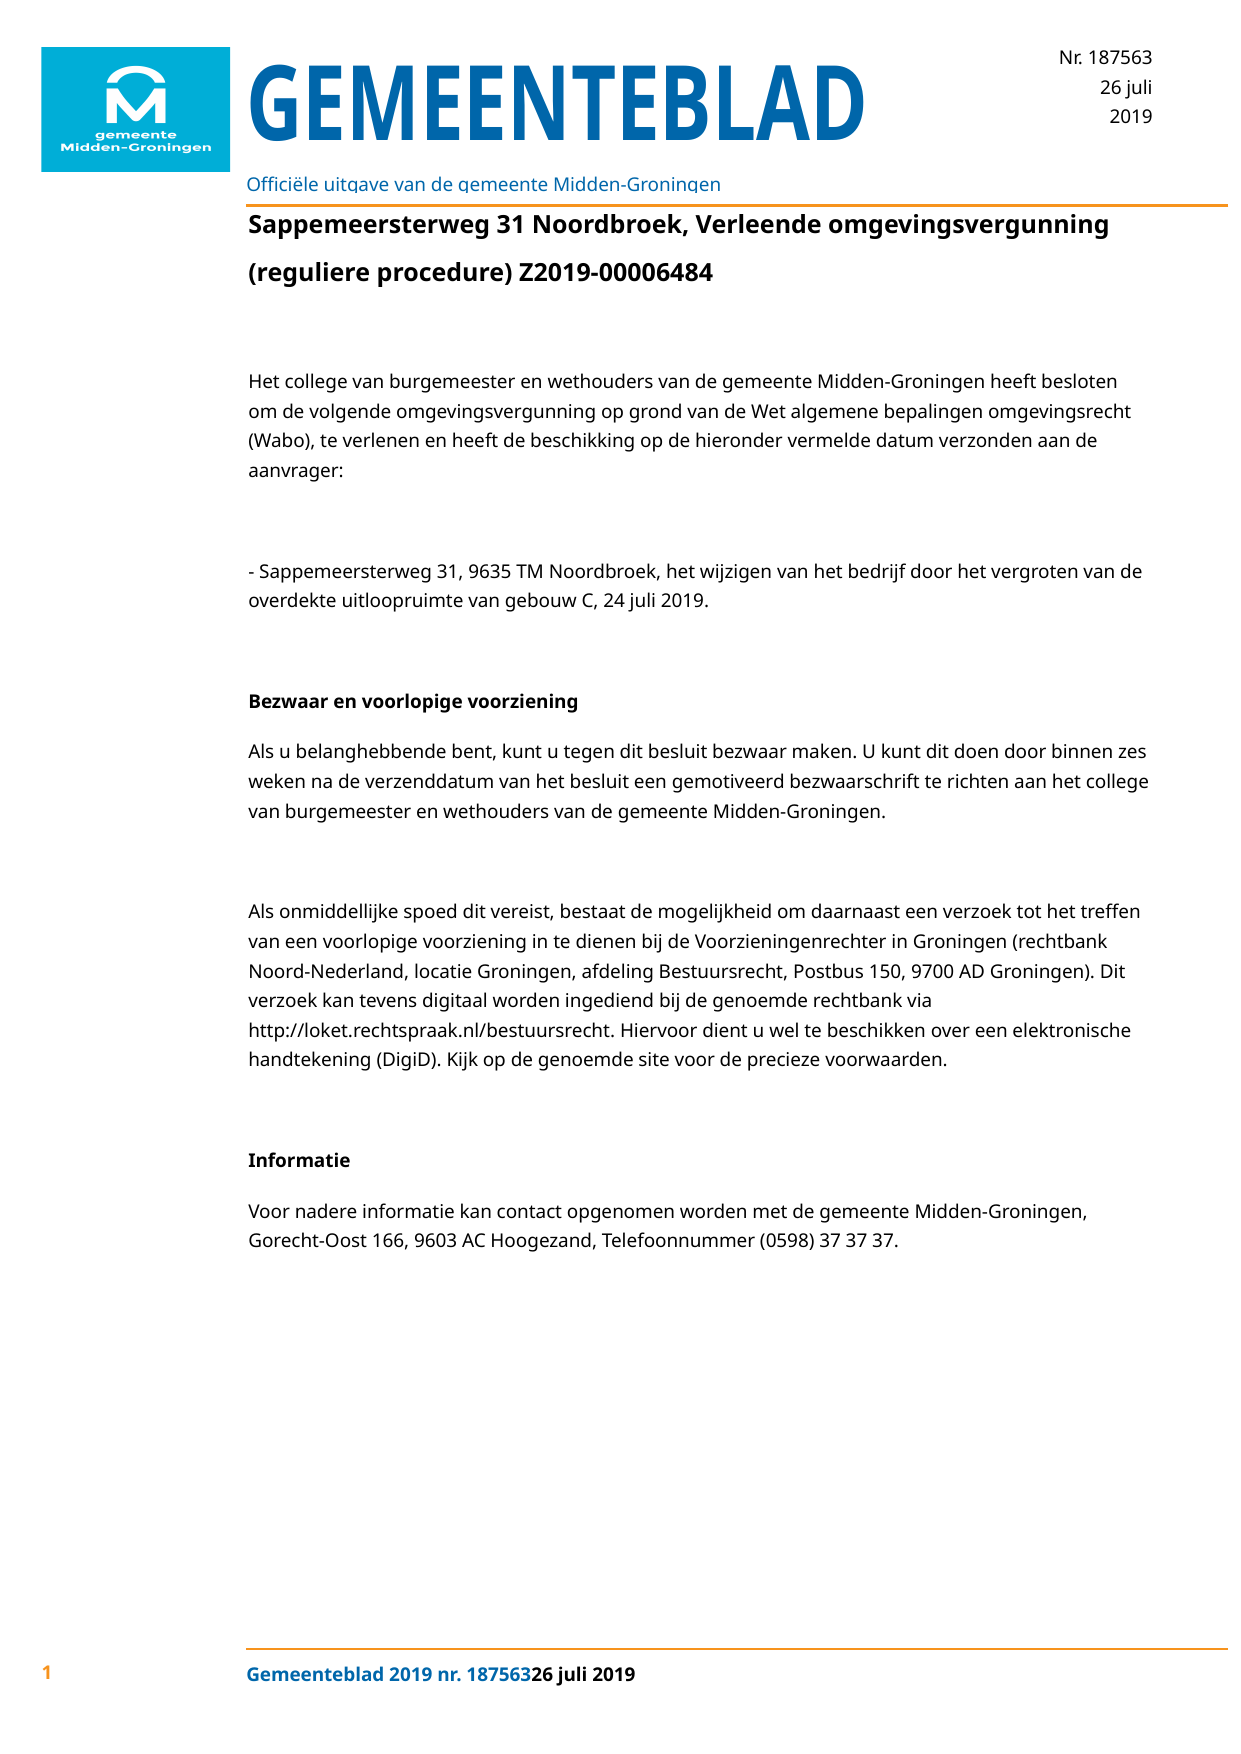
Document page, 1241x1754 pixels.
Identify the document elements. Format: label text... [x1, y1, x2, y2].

text - Sappemeersterweg 31, 9635 TM Noordbroek, het wijzigen van het bedrijf door het vergroten van de overdekte uitloopruimte van gebouw C, 24 juli 2019. [248, 558, 1152, 613]
picture [108, 66, 164, 82]
text Bezwaar en voorlopige voorziening [248, 688, 1152, 714]
text Het college van burgemeester en wethouders van de gemeente Midden-Groningen heeft besloten om de volgende omgevingsvergunning op grond van de Wet algemene bepalingen omgevingsrecht (Wabo), te verlenen en heeft de beschikking op de hieronder vermelde datum verzonden aan de aanvrager: [248, 368, 1152, 483]
picture [184, 146, 190, 153]
text Als onmiddellijke spoed dit vereist, bestaat de mogelijkheid om daarnaast een verzoek tot het treffen van een voorlopige voorziening in te dienen bij de Voorzieningenrechter in Groningen (rechtbank Noord-Nederland, locatie Groningen, afdeling Bestuursrecht, Postbus 150, 9700 AD Groningen). Dit verzoek kan tevens digitaal worden ingediend bij de genoemde rechtbank via http://loket.rechtspraak.nl/bestuursrecht. Hiervoor dient u wel te beschikken over een elektronische handtekening (DigiD). Kijk op de genoemde site voor de precieze voorwaarden. [248, 899, 1152, 1072]
picture [107, 89, 165, 122]
text Sappemeersterweg 31 Noordbroek, Verleende omgevingsvergunning (reguliere procedure) Z2019-00006484 [248, 207, 1152, 288]
text Als u belanghebbende bent, kunt u tegen dit besluit bezwaar maken. U kunt dit doen door binnen zes weken na de verzenddatum van het besluit een gemotiveerd bezwaarschrift te richten aan het college van burgemeester en wethouders van de gemeente Midden-Groningen. [248, 739, 1152, 824]
text Informatie [248, 1147, 1152, 1173]
text Voor nadere informatie kan contact opgenomen worden met de gemeente Midden-Groningen, Gorecht-Oost 166, 9603 AC Hoogezand, Telefoonnummer (0598) 37 37 37. [248, 1198, 1152, 1253]
